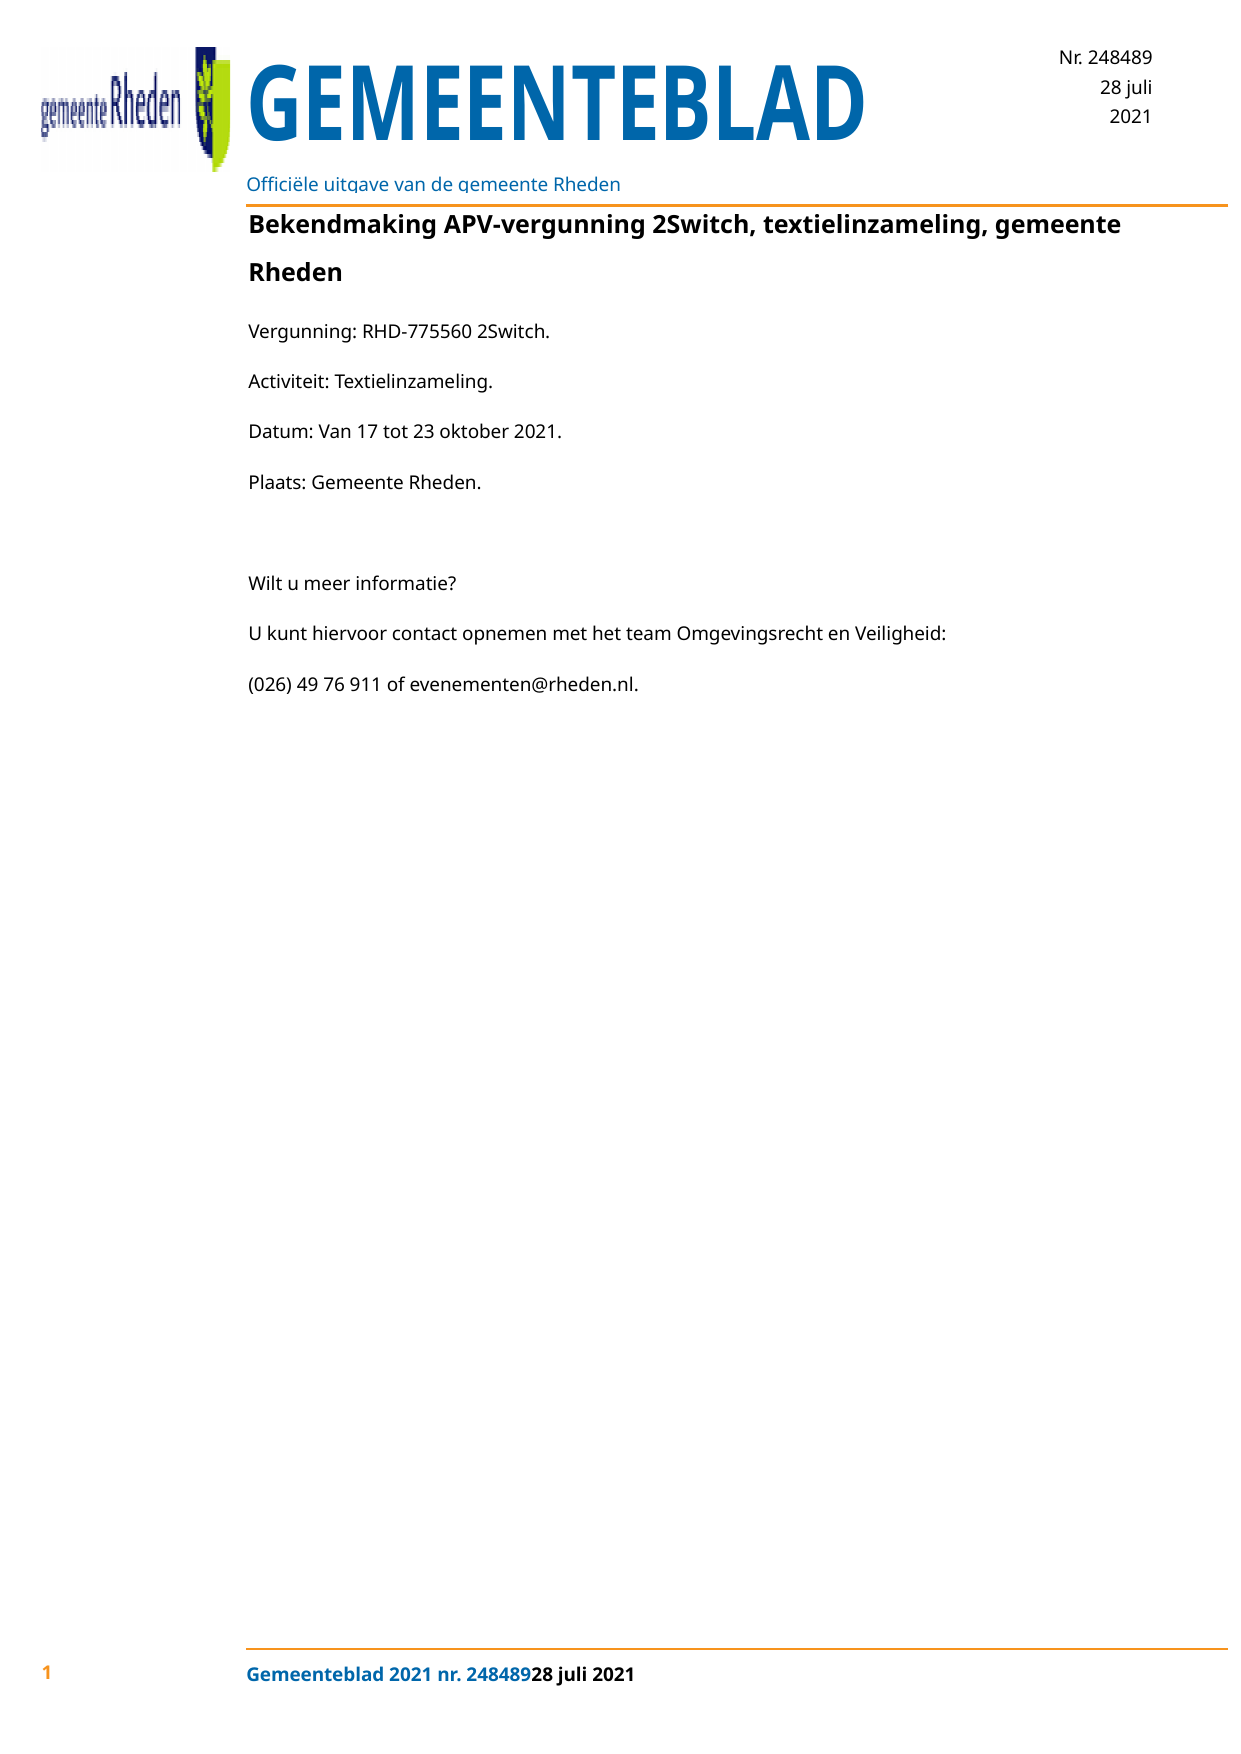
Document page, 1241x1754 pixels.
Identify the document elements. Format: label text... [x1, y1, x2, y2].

text Plaats: Gemeente Rheden. [248, 469, 1152, 495]
text Vergunning: RHD-775560 2Switch. [248, 318, 1152, 344]
text U kunt hiervoor contact opnemen met het team Omgevingsrecht en Veiligheid: [248, 620, 1152, 646]
text (026) 49 76 911 of evenementen@rheden.nl. [248, 671, 1152, 697]
text Activiteit: Textielinzameling. [248, 368, 1152, 394]
text Datum: Van 17 tot 23 oktober 2021. [248, 419, 1152, 444]
text Wilt u meer informatie? [248, 570, 1152, 596]
text Bekendmaking APV-vergunning 2Switch, textielinzameling, gemeente Rheden [248, 207, 1152, 288]
picture [41, 47, 231, 172]
